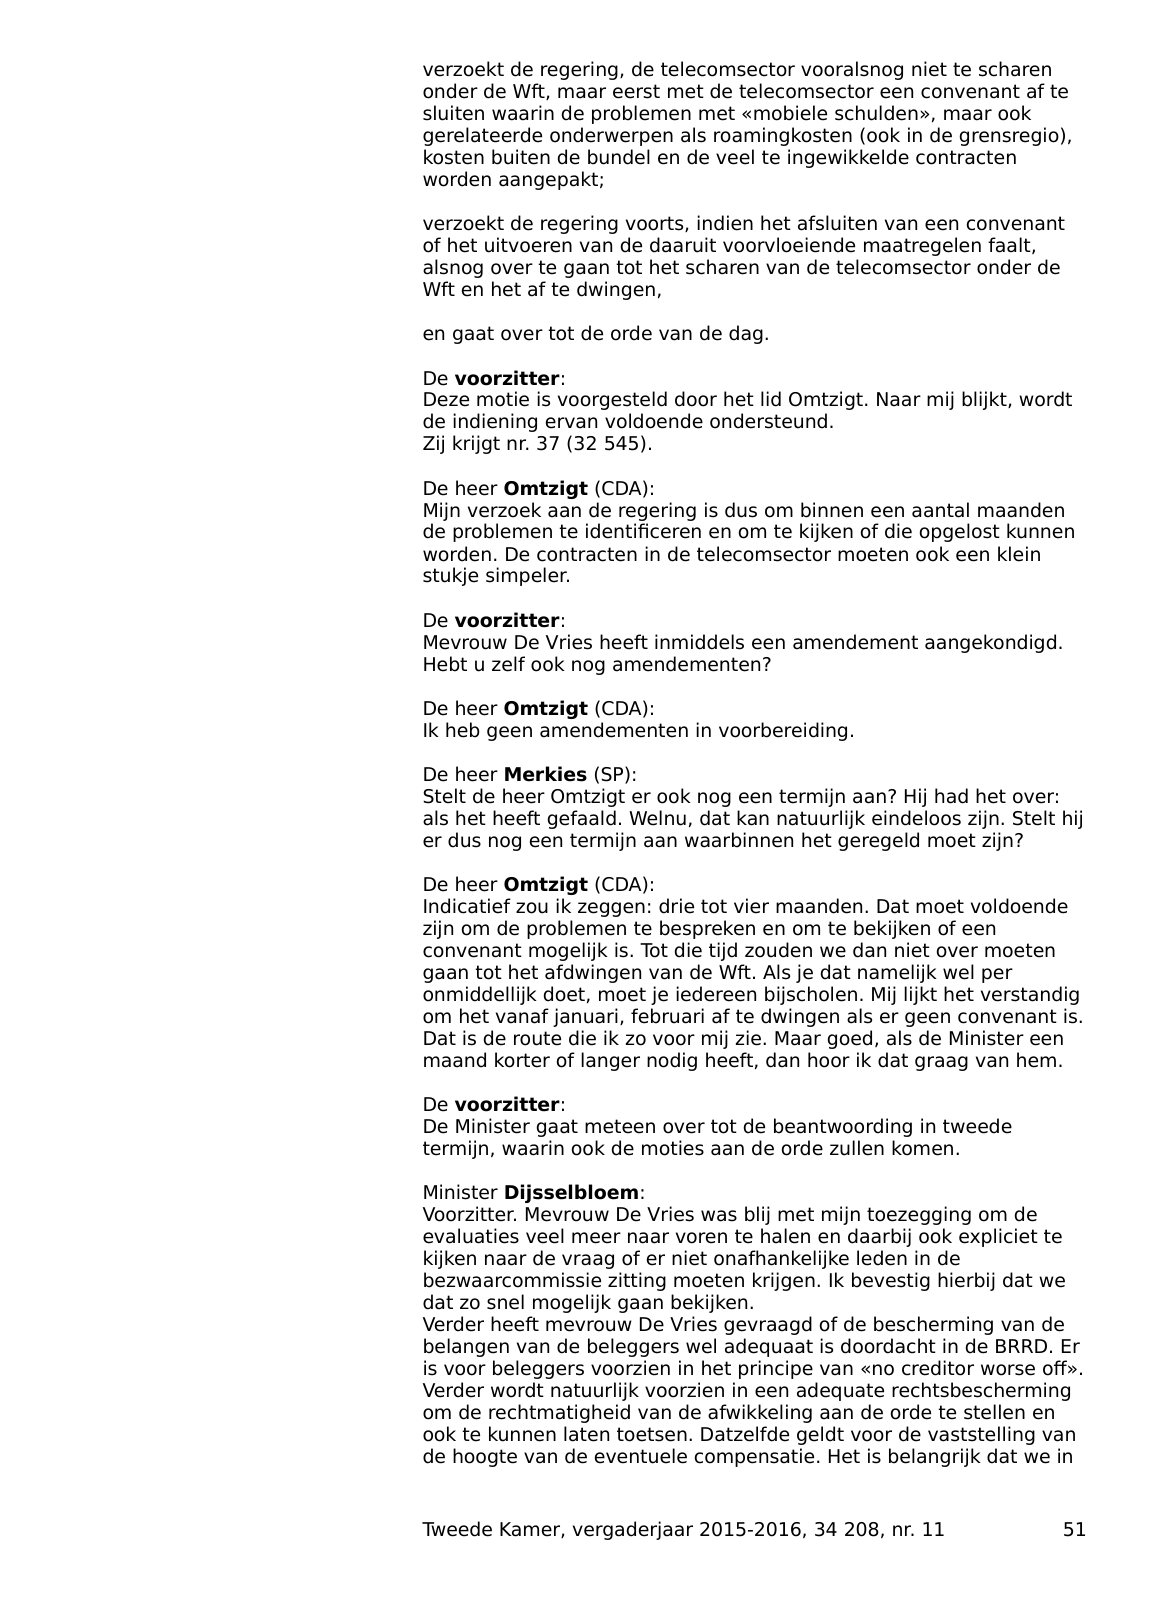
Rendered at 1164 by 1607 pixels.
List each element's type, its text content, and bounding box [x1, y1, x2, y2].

text De heer Omtzigt (CDA): [422, 698, 1087, 720]
text Mevrouw De Vries heeft inmiddels een amendement aangekondigd. Hebt u zelf ook nog amendementen? [422, 632, 1087, 676]
text De heer Merkies (SP): [422, 764, 1087, 786]
text Stelt de heer Omtzigt er ook nog een termijn aan? Hij had het over: als het heeft gefaald. Welnu, dat kan natuurlijk eindeloos zijn. Stelt hij er dus nog een termijn aan waarbinnen het geregeld moet zijn? [422, 786, 1087, 852]
text verzoekt de regering, de telecomsector vooralsnog niet te scharen onder de Wft, maar eerst met de telecomsector een convenant af te sluiten waarin de problemen met «mobiele schulden», maar ook gerelateerde onderwerpen als roamingkosten (ook in de grensregio), kosten buiten de bundel en de veel te ingewikkelde contracten worden aangepakt; [422, 59, 1087, 191]
text Zij krijgt nr. 37 (32 545). [422, 433, 1087, 455]
text De voorzitter: [422, 609, 1087, 632]
text De voorzitter: [422, 367, 1087, 389]
text Voorzitter. Mevrouw De Vries was blij met mijn toezegging om de evaluaties veel meer naar voren te halen en daarbij ook expliciet te kijken naar de vraag of er niet onafhankelijke leden in de bezwaarcommissie zitting moeten krijgen. Ik bevestig hierbij dat we dat zo snel mogelijk gaan bekijken. [422, 1204, 1087, 1314]
text Ik heb geen amendementen in voorbereiding. [422, 720, 1087, 742]
text De voorzitter: [422, 1094, 1087, 1116]
text De heer Omtzigt (CDA): [422, 874, 1087, 896]
text Indicatief zou ik zeggen: drie tot vier maanden. Dat moet voldoende zijn om de problemen te bespreken en om te bekijken of een convenant mogelijk is. Tot die tijd zouden we dan niet over moeten gaan tot het afdwingen van de Wft. Als je dat namelijk wel per onmiddellijk doet, moet je iedereen bijscholen. Mij lijkt het verstandig om het vanaf januari, februari af te dwingen als er geen convenant is. Dat is de route die ik zo voor mij zie. Maar goed, als de Minister een maand korter of langer nodig heeft, dan hoor ik dat graag van hem. [422, 896, 1087, 1072]
text De heer Omtzigt (CDA): [422, 477, 1087, 499]
text Verder heeft mevrouw De Vries gevraagd of de bescherming van de belangen van de beleggers wel adequaat is doordacht in de BRRD. Er is voor beleggers voorzien in het principe van «no creditor worse off». Verder wordt natuurlijk voorzien in een adequate rechtsbescherming om de rechtmatigheid van de afwikkeling aan de orde te stellen en ook te kunnen laten toetsen. Datzelfde geldt voor de vaststelling van de hoogte van de eventuele compensatie. Het is belangrijk dat we in [422, 1314, 1087, 1468]
text Deze motie is voorgesteld door het lid Omtzigt. Naar mij blijkt, wordt de indiening ervan voldoende ondersteund. [422, 389, 1087, 433]
text en gaat over tot de orde van de dag. [422, 323, 1087, 345]
text Mijn verzoek aan de regering is dus om binnen een aantal maanden de problemen te identificeren en om te kijken of die opgelost kunnen worden. De contracten in de telecomsector moeten ook een klein stukje simpeler. [422, 499, 1087, 587]
text verzoekt de regering voorts, indien het afsluiten van een convenant of het uitvoeren van de daaruit voorvloeiende maatregelen faalt, alsnog over te gaan tot het scharen van de telecomsector onder de Wft en het af te dwingen, [422, 213, 1087, 301]
text De Minister gaat meteen over tot de beantwoording in tweede termijn, waarin ook de moties aan de orde zullen komen. [422, 1116, 1087, 1160]
text Minister Dijsselbloem: [422, 1182, 1087, 1204]
